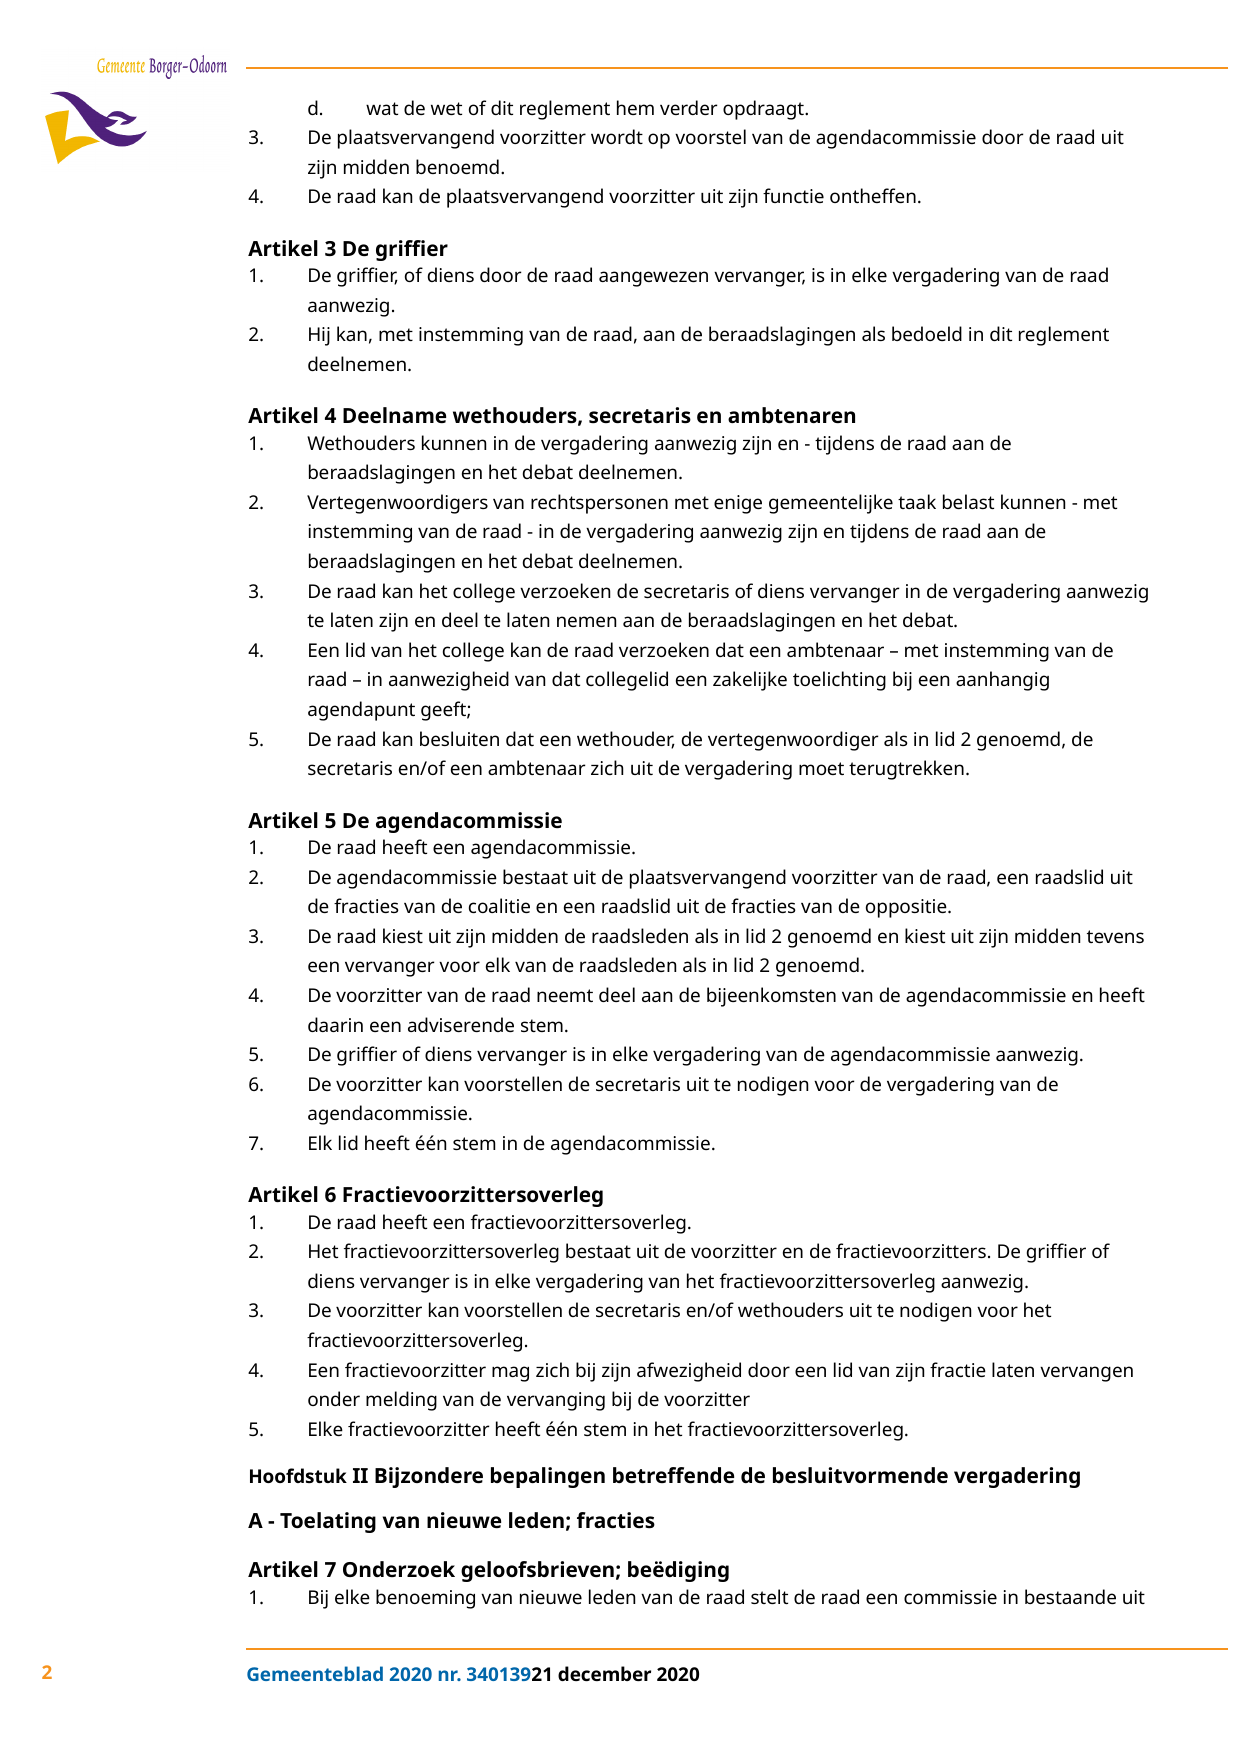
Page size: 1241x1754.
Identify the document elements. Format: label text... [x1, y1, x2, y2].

text Hoofdstuk II Bijzondere bepalingen betreffende de besluitvormende vergadering [248, 1462, 1152, 1490]
list De griffier, of diens door de raad aangewezen vervanger, is in elke vergadering van de raad aanwezig. [248, 262, 1152, 318]
list De raad heeft een agendacommissie. [248, 834, 1152, 860]
list De raad heeft een fractievoorzittersoverleg. [248, 1209, 1152, 1235]
list De raad kan besluiten dat een wethouder, de vertegenwoordiger als in lid 2 genoemd, de secretaris en/of een ambtenaar zich uit de vergadering moet terugtrekken. [248, 726, 1152, 781]
list wat de wet of dit reglement hem verder opdraagt. [307, 95, 1152, 121]
list Elke fractievoorzitter heeft één stem in het fractievoorzittersoverleg. [248, 1416, 1152, 1442]
list Elk lid heeft één stem in de agendacommissie. [248, 1130, 1152, 1156]
list Hij kan, met instemming van de raad, aan de beraadslagingen als bedoeld in dit reglement deelnemen. [248, 322, 1152, 377]
list Wethouders kunnen in de vergadering aanwezig zijn en - tijdens de raad aan de beraadslagingen en het debat deelnemen. [248, 430, 1152, 485]
text Artikel 4 Deelname wethouders, secretaris en ambtenaren [248, 402, 1152, 430]
list Een fractievoorzitter mag zich bij zijn afwezigheid door een lid van zijn fractie laten vervangen onder melding van de vervanging bij de voorzitter [248, 1357, 1152, 1412]
picture [41, 47, 231, 172]
list Bij elke benoeming van nieuwe leden van de raad stelt de raad een commissie in bestaande uit [248, 1584, 1152, 1609]
text Artikel 3 De griffier [248, 234, 1152, 262]
list De raad kan het college verzoeken de secretaris of diens vervanger in de vergadering aanwezig te laten zijn en deel te laten nemen aan de beraadslagingen en het debat. [248, 578, 1152, 633]
list Vertegenwoordigers van rechtspersonen met enige gemeentelijke taak belast kunnen - met instemming van de raad - in de vergadering aanwezig zijn en tijdens de raad aan de beraadslagingen en het debat deelnemen. [248, 489, 1152, 574]
list Een lid van het college kan de raad verzoeken dat een ambtenaar – met instemming van de raad – in aanwezigheid van dat collegelid een zakelijke toelichting bij een aanhangig agendapunt geeft; [248, 637, 1152, 722]
list De voorzitter kan voorstellen de secretaris uit te nodigen voor de vergadering van de agendacommissie. [248, 1071, 1152, 1126]
list De raad kan de plaatsvervangend voorzitter uit zijn functie ontheffen. [248, 183, 1152, 209]
text A - Toelating van nieuwe leden; fracties [248, 1506, 1152, 1534]
list De griffier of diens vervanger is in elke vergadering van de agendacommissie aanwezig. [248, 1041, 1152, 1067]
text Artikel 6 Fractievoorzittersoverleg [248, 1181, 1152, 1209]
list De plaatsvervangend voorzitter wordt op voorstel van de agendacommissie door de raad uit zijn midden benoemd. [248, 124, 1152, 180]
list De agendacommissie bestaat uit de plaatsvervangend voorzitter van de raad, een raadslid uit de fracties van de coalitie en een raadslid uit de fracties van de oppositie. [248, 864, 1152, 919]
list De voorzitter van de raad neemt deel aan de bijeenkomsten van de agendacommissie en heeft daarin een adviserende stem. [248, 982, 1152, 1037]
list Het fractievoorzittersoverleg bestaat uit de voorzitter en de fractievoorzitters. De griffier of diens vervanger is in elke vergadering van het fractievoorzittersoverleg aanwezig. [248, 1238, 1152, 1294]
text Artikel 7 Onderzoek geloofsbrieven; beëdiging [248, 1555, 1152, 1584]
list De voorzitter kan voorstellen de secretaris en/of wethouders uit te nodigen voor het fractievoorzittersoverleg. [248, 1298, 1152, 1353]
list De raad kiest uit zijn midden de raadsleden als in lid 2 genoemd en kiest uit zijn midden tevens een vervanger voor elk van de raadsleden als in lid 2 genoemd. [248, 923, 1152, 978]
text Artikel 5 De agendacommissie [248, 806, 1152, 834]
